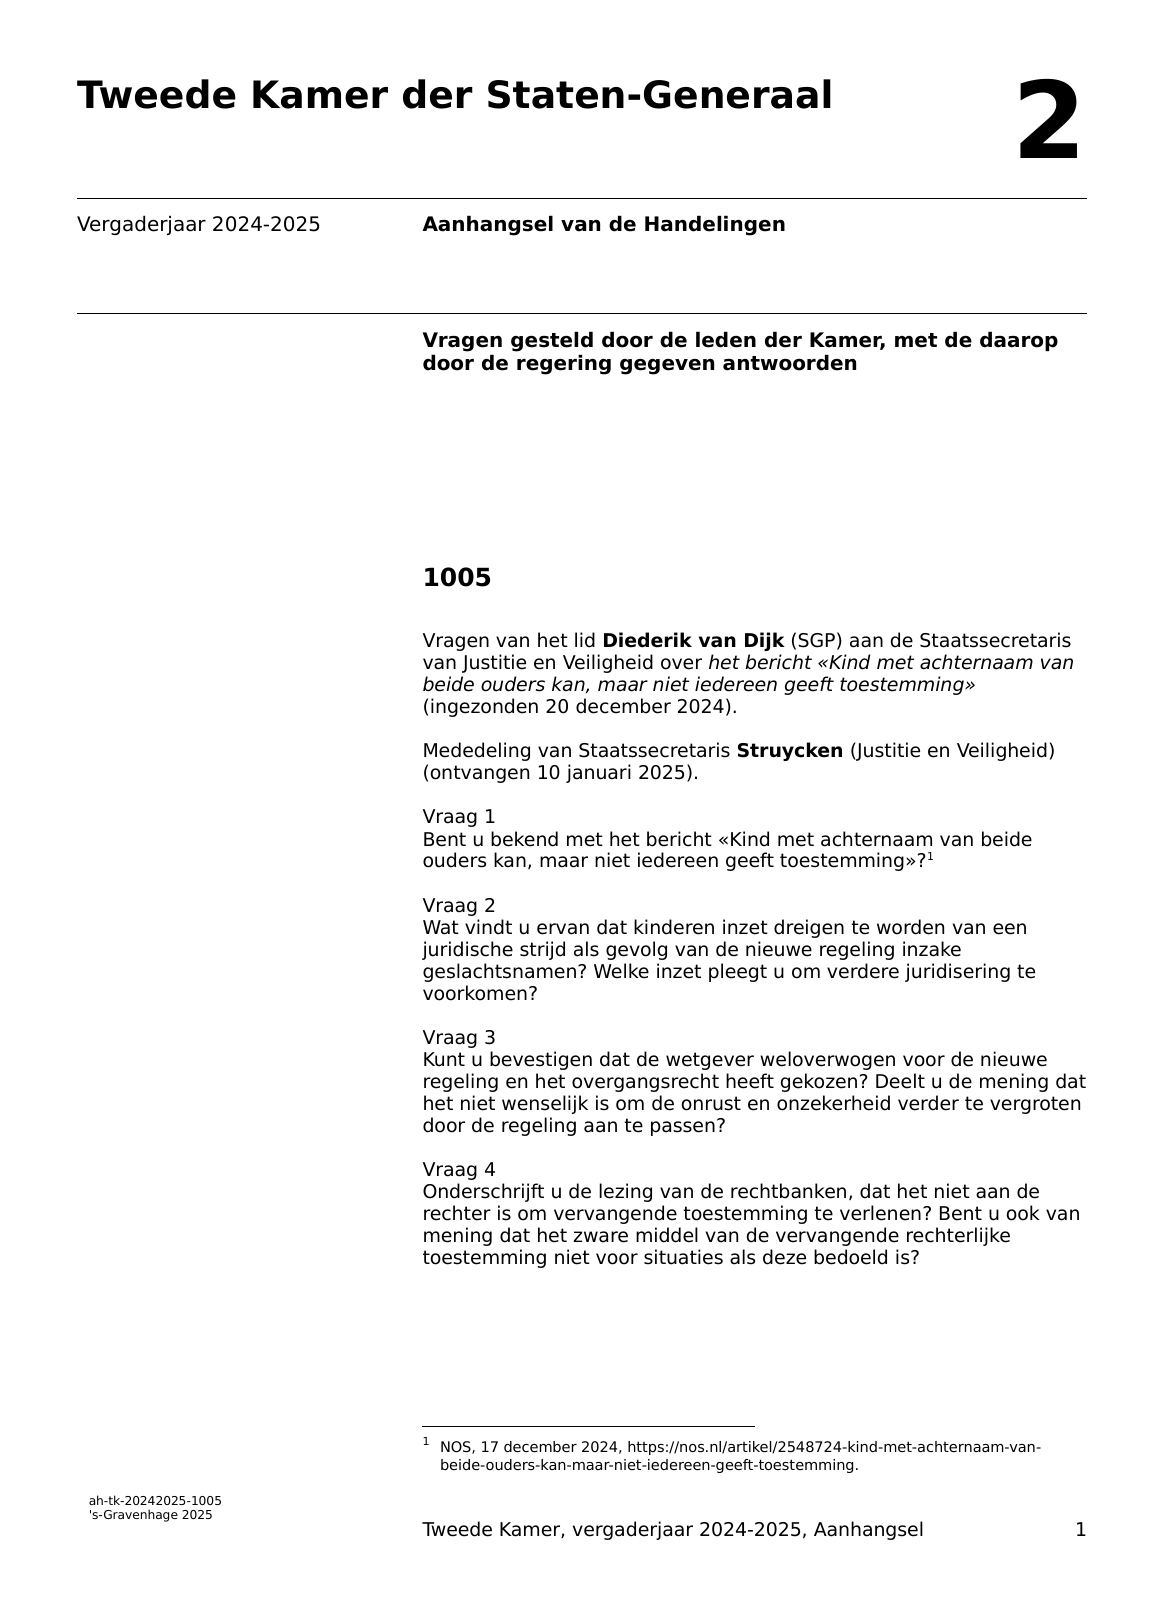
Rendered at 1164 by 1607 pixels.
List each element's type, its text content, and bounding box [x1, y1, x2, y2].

table_cell [77, 314, 422, 375]
text Wat vindt u ervan dat kinderen inzet dreigen te worden van een juridische strijd als gevolg van de nieuwe regeling inzake geslachtsnamen? Welke inzet pleegt u om verdere juridisering te voorkomen? [422, 917, 1087, 1004]
text NOS, 17 december 2024, https://nos.nl/artikel/2548724-kind-met-achternaam-van-beide-ouders-kan-maar-niet-iedereen-geeft-toestemming. [422, 1435, 1087, 1474]
table_cell Vragen gesteld door de leden der Kamer, met de daarop door de regering gegeven antwoorden [422, 314, 1087, 375]
text Vragen van het lid Diederik van Dijk (SGP) aan de Staatssecretaris van Justitie en Veiligheid over het bericht «Kind met achternaam van beide ouders kan, maar niet iedereen geeft toestemming» (ingezonden 20 december 2024). [422, 630, 1087, 718]
text Vraag 3 [422, 1027, 1087, 1049]
text Kunt u bevestigen dat de wetgever weloverwogen voor de nieuwe regeling en het overgangsrecht heeft gekozen? Deelt u de mening dat het niet wenselijk is om de onrust en onzekerheid verder te vergroten door de regeling aan te passen? [422, 1049, 1087, 1137]
table_cell Vergaderjaar 2024-2025 [77, 199, 422, 313]
table_header Tweede Kamer der Staten-Generaal [77, 59, 886, 198]
text ah-tk-20242025-1005 [88, 1494, 323, 1508]
text Vraag 1 [422, 806, 1087, 828]
text Onderschrijft u de lezing van de rechtbanken, dat het niet aan de rechter is om vervangende toestemming te verlenen? Bent u ook van mening dat het zware middel van de vervangende rechterlijke toestemming niet voor situaties als deze bedoeld is? [422, 1181, 1087, 1269]
text Bent u bekend met het bericht «Kind met achternaam van beide ouders kan, maar niet iedereen geeft toestemming»? [422, 828, 1087, 872]
text Vraag 4 [422, 1159, 1087, 1181]
table_cell Aanhangsel van de Handelingen [422, 199, 1087, 313]
text 1005 [422, 563, 1087, 592]
text Mededeling van Staatssecretaris Struycken (Justitie en Veiligheid) (ontvangen 10 januari 2025). [422, 740, 1087, 784]
text 's-Gravenhage 2025 [88, 1508, 323, 1522]
table_header 2 [886, 59, 1087, 198]
text Vraag 2 [422, 894, 1087, 917]
